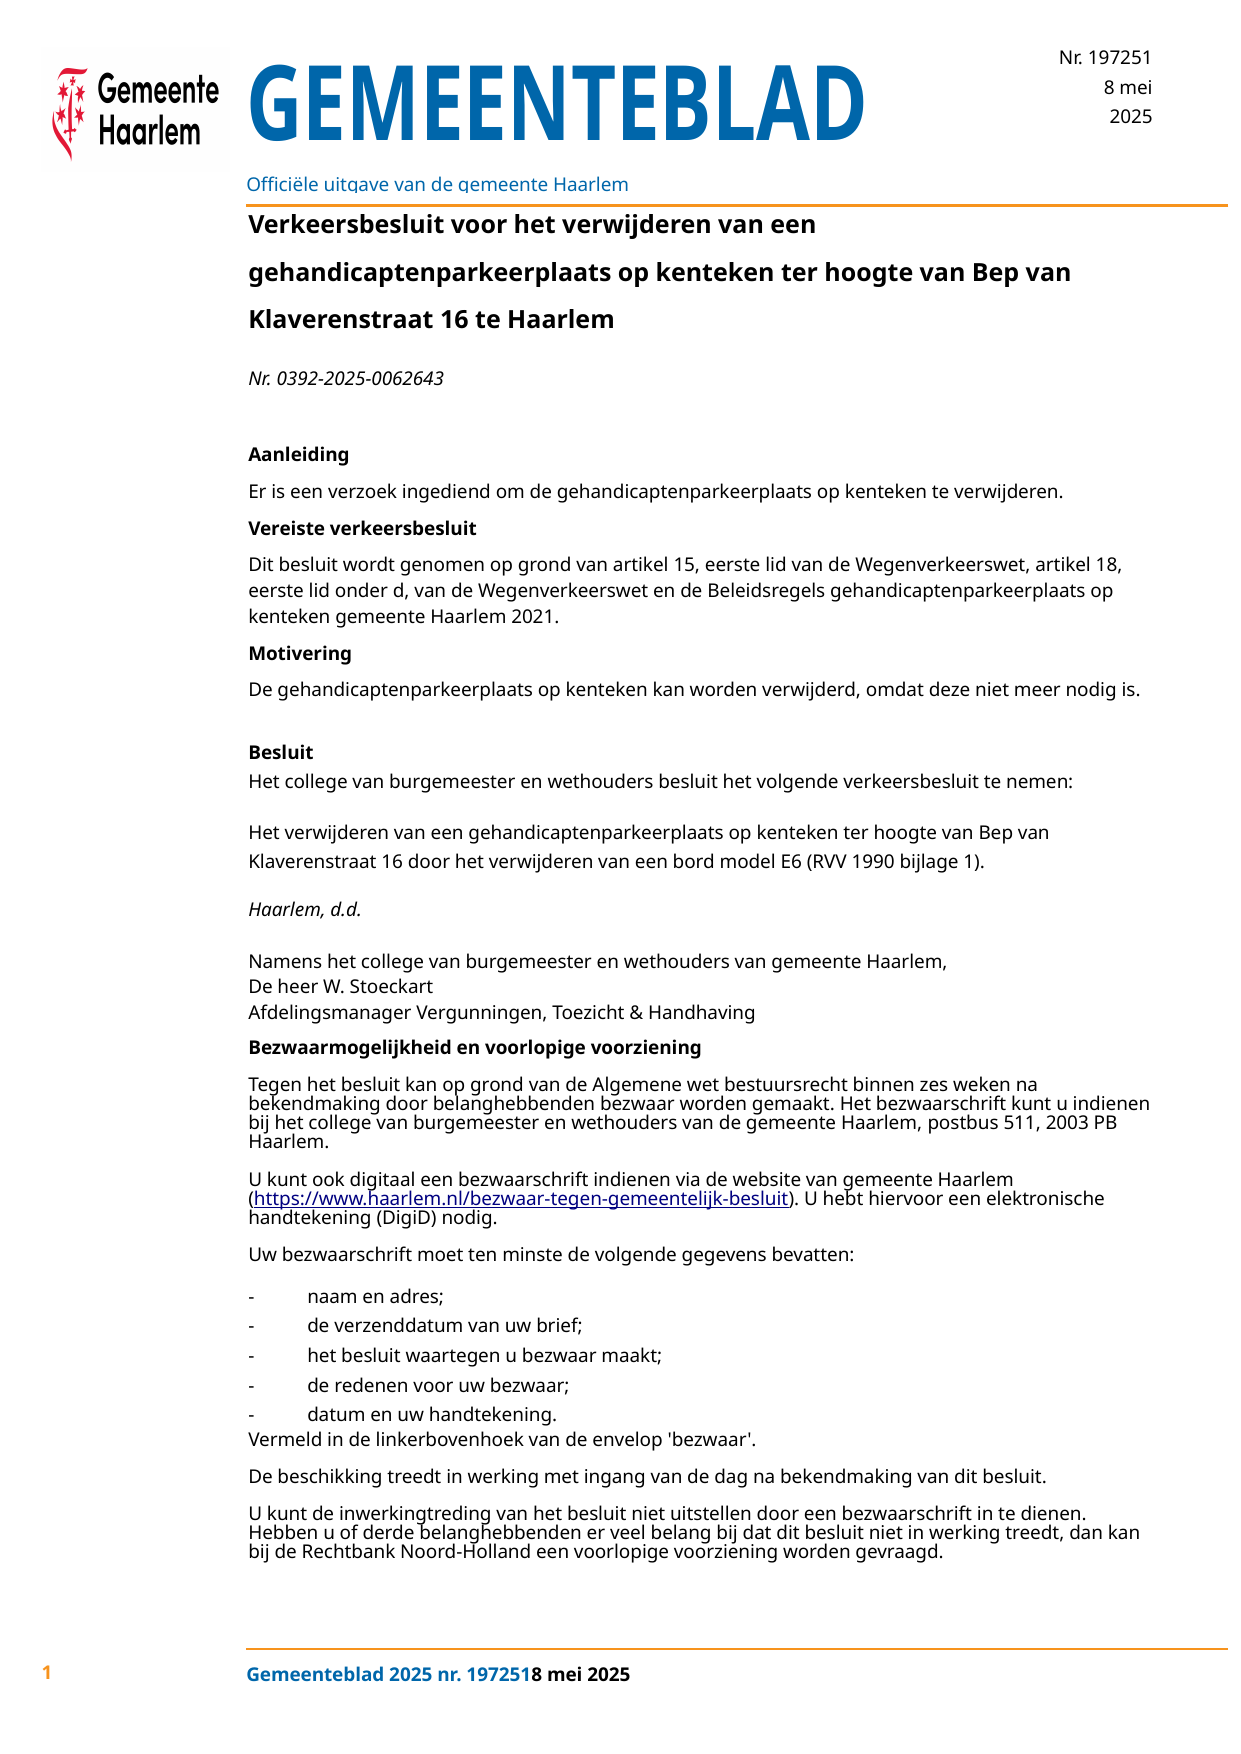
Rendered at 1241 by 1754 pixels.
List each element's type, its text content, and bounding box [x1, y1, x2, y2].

text De gehandicaptenparkeerplaats op kenteken kan worden verwijderd, omdat deze niet meer nodig is. [248, 676, 1152, 702]
text Vereiste verkeersbesluit [248, 515, 1152, 541]
list de redenen voor uw bezwaar; [248, 1372, 1152, 1397]
text Uw bezwaarschrift moet ten minste de volgende gegevens bevatten: [248, 1246, 1152, 1265]
text Haarlem, d.d. [248, 896, 1152, 922]
text Motivering [248, 640, 1152, 665]
text Het college van burgemeester en wethouders besluit het volgende verkeersbesluit te nemen: [248, 769, 1152, 794]
text U kunt de inwerkingtreding van het besluit niet uitstellen door een bezwaarschrift in te dienen. Hebben u of derde belanghebbenden er veel belang bij dat dit besluit niet in werking treedt, dan kan bij de Rechtbank Noord-Holland een voorlopige voorziening worden gevraagd. [248, 1505, 1152, 1563]
text Aanleiding [248, 442, 1152, 467]
text Bezwaarmogelijkheid en voorlopige voorziening [248, 1039, 1152, 1058]
text U kunt ook digitaal een bezwaarschrift indienen via de website van gemeente Haarlem (https://www.haarlem.nl/bezwaar-tegen-gemeentelijk-besluit). U hebt hiervoor een elektronische handtekening (DigiD) nodig. [248, 1171, 1152, 1228]
text Dit besluit wordt genomen op grond van artikel 15, eerste lid van de Wegenverkeerswet, artikel 18, eerste lid onder d, van de Wegenverkeerswet en de Beleidsregels gehandicaptenparkeerplaats op kenteken gemeente Haarlem 2021. [248, 552, 1152, 629]
text De heer W. Stoeckart [248, 974, 1152, 999]
list naam en adres; [248, 1283, 1152, 1309]
text Vermeld in de linkerbovenhoek van de envelop 'bezwaar'. [248, 1431, 1152, 1450]
text Besluit [248, 739, 1152, 765]
text Nr. 0392-2025-0062643 [248, 366, 1152, 391]
list de verzenddatum van uw brief; [248, 1313, 1152, 1338]
text De beschikking treedt in werking met ingang van de dag na bekendmaking van dit besluit. [248, 1468, 1152, 1487]
text Namens het college van burgemeester en wethouders van gemeente Haarlem, [248, 948, 1152, 974]
text Verkeersbesluit voor het verwijderen van een gehandicaptenparkeerplaats op kenteken ter hoogte van Bep van Klaverenstraat 16 te Haarlem [248, 207, 1152, 336]
picture [41, 47, 231, 172]
text Het verwijderen van een gehandicaptenparkeerplaats op kenteken ter hoogte van Bep van Klaverenstraat 16 door het verwijderen van een bord model E6 (RVV 1990 bijlage 1). [248, 819, 1152, 874]
text Tegen het besluit kan op grond van de Algemene wet bestuursrecht binnen zes weken na bekendmaking door belanghebbenden bezwaar worden gemaakt. Het bezwaarschrift kunt u indienen bij het college van burgemeester en wethouders van de gemeente Haarlem, postbus 511, 2003 PB Haarlem. [248, 1076, 1152, 1153]
list het besluit waartegen u bezwaar maakt; [248, 1342, 1152, 1368]
list datum en uw handtekening. [248, 1401, 1152, 1427]
text Afdelingsmanager Vergunningen, Toezicht & Handhaving [248, 999, 1152, 1025]
text Er is een verzoek ingediend om de gehandicaptenparkeerplaats op kenteken te verwijderen. [248, 478, 1152, 504]
